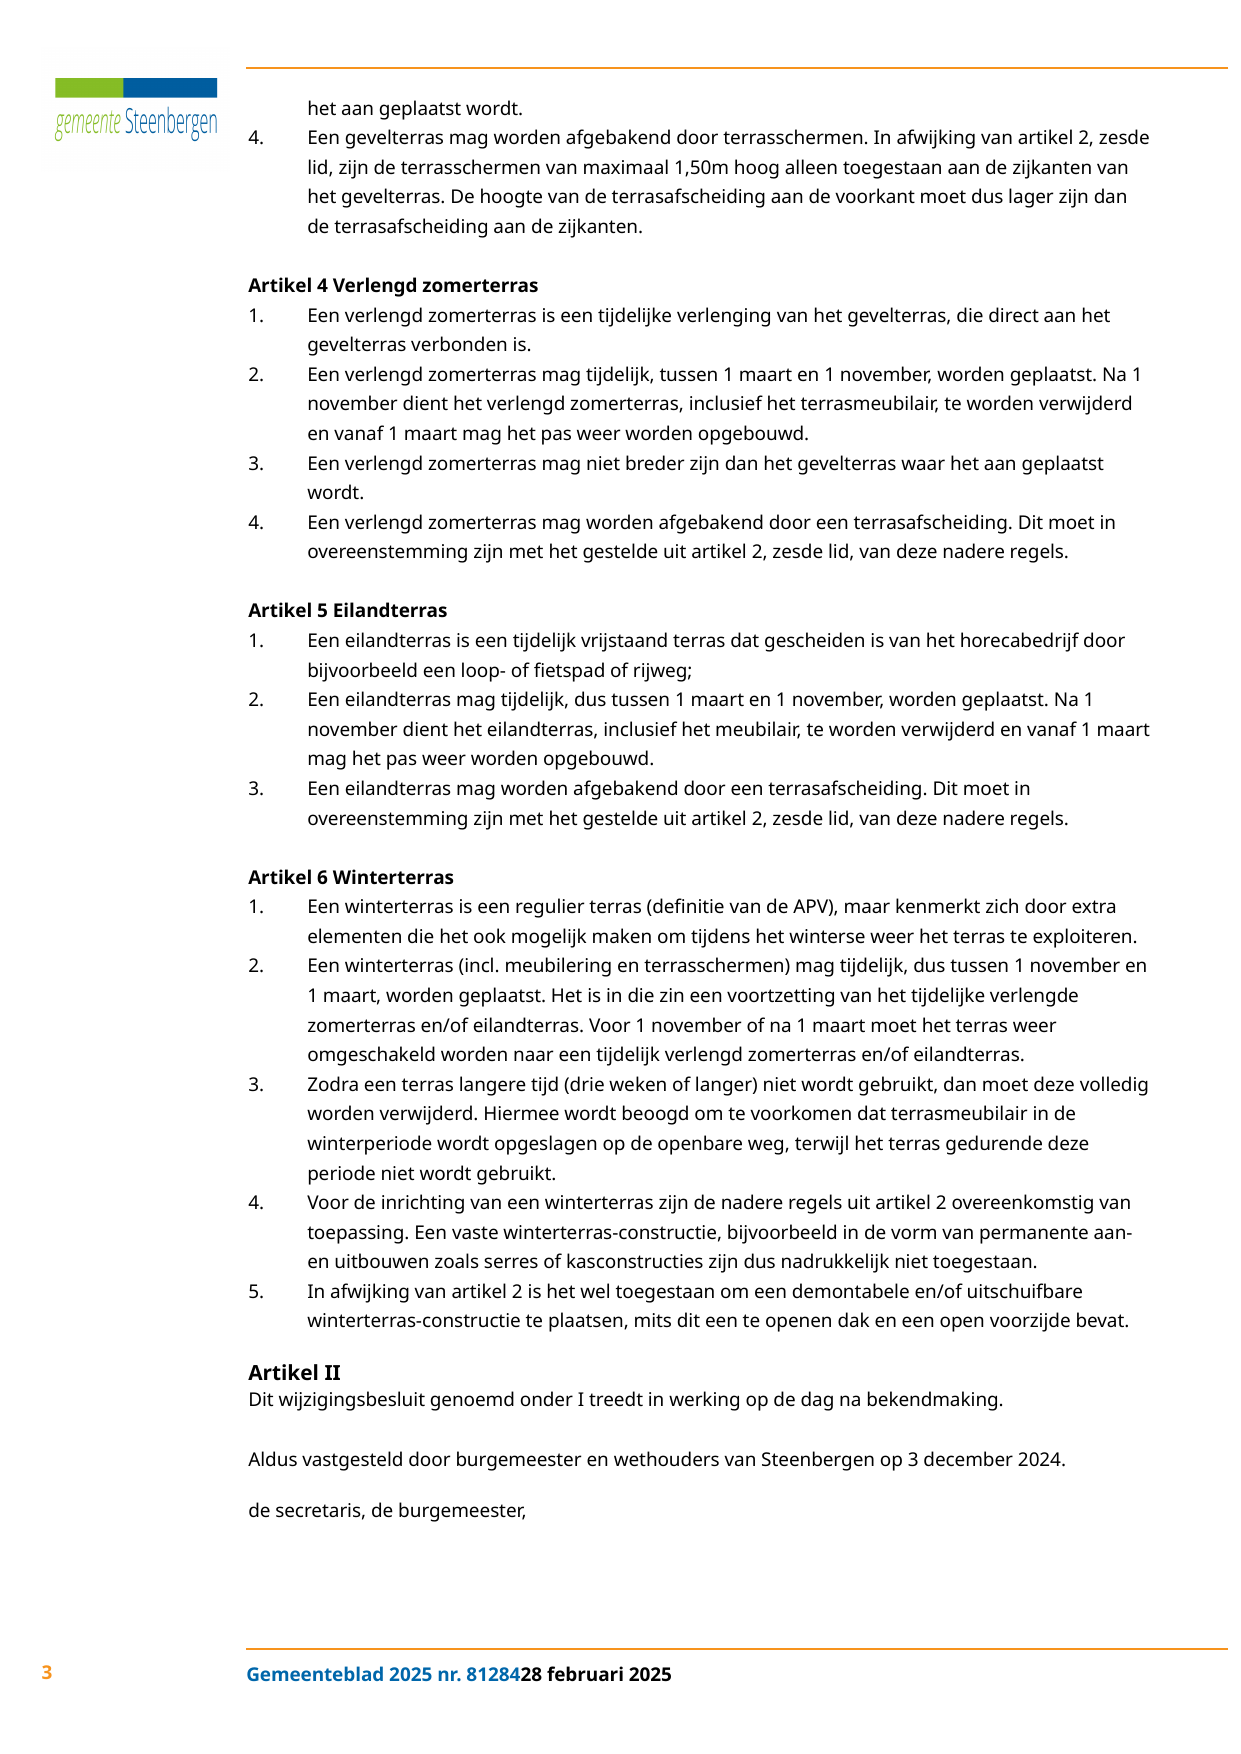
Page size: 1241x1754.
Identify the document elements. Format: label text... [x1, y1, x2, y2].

list Een eilandterras mag tijdelijk, dus tussen 1 maart en 1 november, worden geplaatst. Na 1 november dient het eilandterras, inclusief het meubilair, te worden verwijderd en vanaf 1 maart mag het pas weer worden opgebouwd. [248, 686, 1152, 771]
list Zodra een terras langere tijd (drie weken of langer) niet wordt gebruikt, dan moet deze volledig worden verwijderd. Hiermee wordt beoogd om te voorkomen dat terrasmeubilair in de winterperiode wordt opgeslagen op de openbare weg, terwijl het terras gedurende deze periode niet wordt gebruikt. [248, 1071, 1152, 1186]
list Een verlengd zomerterras mag tijdelijk, tussen 1 maart en 1 november, worden geplaatst. Na 1 november dient het verlengd zomerterras, inclusief het terrasmeubilair, te worden verwijderd en vanaf 1 maart mag het pas weer worden opgebouwd. [248, 361, 1152, 446]
text de secretaris, de burgemeester, [248, 1497, 1152, 1523]
list Een winterterras (incl. meubilering en terrasschermen) mag tijdelijk, dus tussen 1 november en 1 maart, worden geplaatst. Het is in die zin een voortzetting van het tijdelijke verlengde zomerterras en/of eilandterras. Voor 1 november of na 1 maart moet het terras weer omgeschakeld worden naar een tijdelijk verlengd zomerterras en/of eilandterras. [248, 953, 1152, 1067]
picture [41, 47, 231, 172]
text Aldus vastgesteld door burgemeester en wethouders van Steenbergen op 3 december 2024. [248, 1446, 1152, 1471]
text Artikel 6 Winterterras [248, 864, 1152, 890]
list Een gevelterras mag worden afgebakend door terrasschermen. In afwijking van artikel 2, zesde lid, zijn de terrasschermen van maximaal 1,50m hoog alleen toegestaan aan de zijkanten van het gevelterras. De hoogte van de terrasafscheiding aan de voorkant moet dus lager zijn dan de terrasafscheiding aan de zijkanten. [248, 124, 1152, 239]
list het aan geplaatst wordt. [248, 95, 1152, 121]
list Een verlengd zomerterras mag niet breder zijn dan het gevelterras waar het aan geplaatst wordt. [248, 450, 1152, 505]
list Een eilandterras mag worden afgebakend door een terrasafscheiding. Dit moet in overeenstemming zijn met het gestelde uit artikel 2, zesde lid, van deze nadere regels. [248, 775, 1152, 831]
text Dit wijzigingsbesluit genoemd onder I treedt in werking op de dag na bekendmaking. [248, 1387, 1152, 1412]
text Artikel 5 Eilandterras [248, 598, 1152, 623]
list Een verlengd zomerterras mag worden afgebakend door een terrasafscheiding. Dit moet in overeenstemming zijn met het gestelde uit artikel 2, zesde lid, van deze nadere regels. [248, 509, 1152, 564]
text Artikel II [248, 1358, 1152, 1387]
list In afwijking van artikel 2 is het wel toegestaan om een demontabele en/of uitschuifbare winterterras-constructie te plaatsen, mits dit een te openen dak en een open voorzijde bevat. [248, 1278, 1152, 1333]
list Een eilandterras is een tijdelijk vrijstaand terras dat gescheiden is van het horecabedrijf door bijvoorbeeld een loop- of fietspad of rijweg; [248, 627, 1152, 683]
list Een winterterras is een regulier terras (definitie van de APV), maar kenmerkt zich door extra elementen die het ook mogelijk maken om tijdens het winterse weer het terras te exploiteren. [248, 893, 1152, 949]
list Een verlengd zomerterras is een tijdelijke verlenging van het gevelterras, die direct aan het gevelterras verbonden is. [248, 302, 1152, 357]
list Voor de inrichting van een winterterras zijn de nadere regels uit artikel 2 overeenkomstig van toepassing. Een vaste winterterras-constructie, bijvoorbeeld in de vorm van permanente aan- en uitbouwen zoals serres of kasconstructies zijn dus nadrukkelijk niet toegestaan. [248, 1189, 1152, 1274]
text Artikel 4 Verlengd zomerterras [248, 272, 1152, 298]
